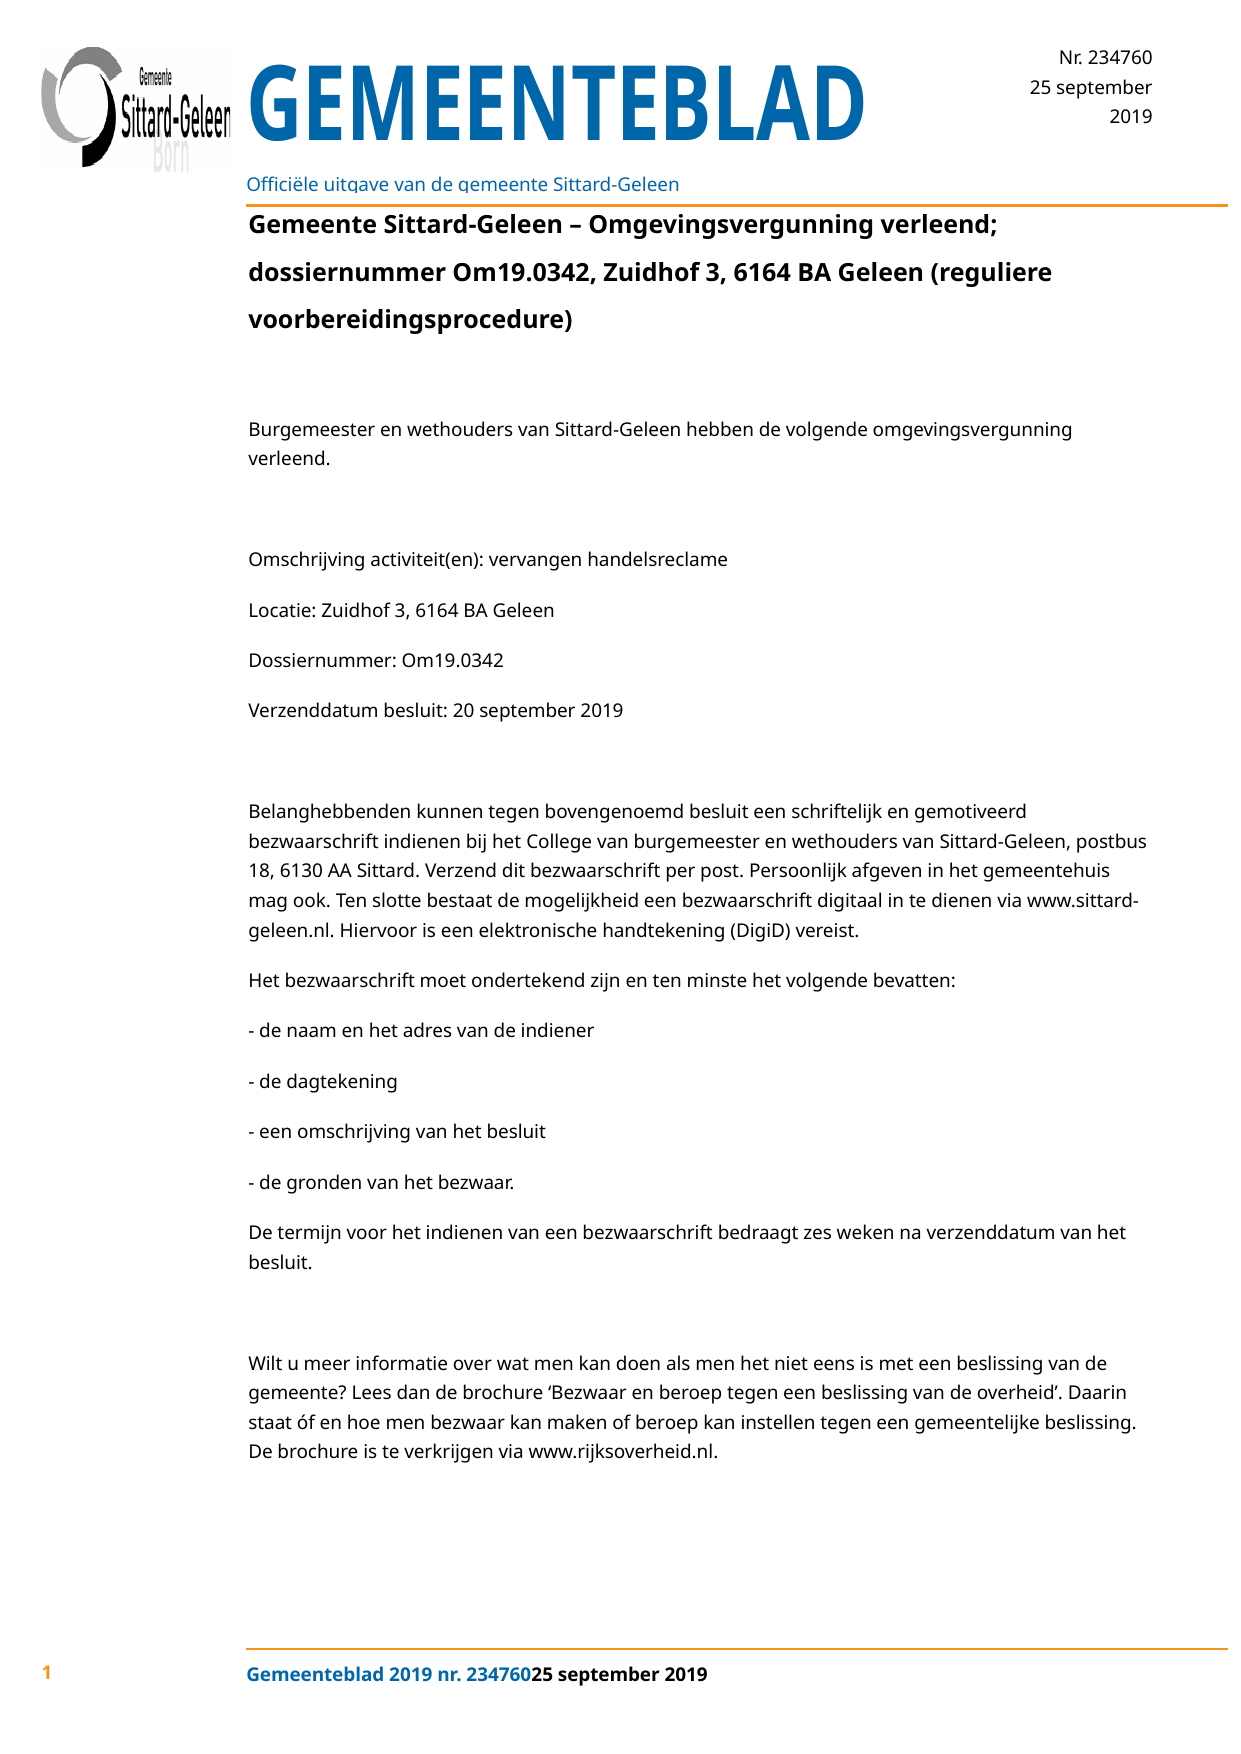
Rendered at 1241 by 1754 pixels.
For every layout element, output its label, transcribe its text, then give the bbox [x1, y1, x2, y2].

text Het bezwaarschrift moet ondertekend zijn en ten minste het volgende bevatten: [248, 967, 1152, 993]
text Belanghebbenden kunnen tegen bovengenoemd besluit een schriftelijk en gemotiveerd bezwaarschrift indienen bij het College van burgemeester en wethouders van Sittard-Geleen, postbus 18, 6130 AA Sittard. Verzend dit bezwaarschrift per post. Persoonlijk afgeven in het gemeentehuis mag ook. Ten slotte bestaat de mogelijkheid een bezwaarschrift digitaal in te dienen via www.sittard-geleen.nl. Hiervoor is een elektronische handtekening (DigiD) vereist. [248, 798, 1152, 942]
picture [41, 47, 231, 172]
text Burgemeester en wethouders van Sittard-Geleen hebben de volgende omgevingsvergunning verleend. [248, 416, 1152, 471]
text Dossiernummer: Om19.0342 [248, 647, 1152, 673]
text Wilt u meer informatie over wat men kan doen als men het niet eens is met een beslissing van de gemeente? Lees dan de brochure ‘Bezwaar en beroep tegen een beslissing van de overheid’. Daarin staat óf en hoe men bezwaar kan maken of beroep kan instellen tegen een gemeentelijke beslissing. De brochure is te verkrijgen via www.rijksoverheid.nl. [248, 1350, 1152, 1464]
text - de dagtekening [248, 1068, 1152, 1094]
text Verzenddatum besluit: 20 september 2019 [248, 698, 1152, 723]
text Omschrijving activiteit(en): vervangen handelsreclame [248, 546, 1152, 572]
text Gemeente Sittard-Geleen – Omgevingsvergunning verleend; dossiernummer Om19.0342, Zuidhof 3, 6164 BA Geleen (reguliere voorbereidingsprocedure) [248, 207, 1152, 336]
text - de gronden van het bezwaar. [248, 1169, 1152, 1194]
text - de naam en het adres van de indiener [248, 1018, 1152, 1043]
text Locatie: Zuidhof 3, 6164 BA Geleen [248, 597, 1152, 622]
text De termijn voor het indienen van een bezwaarschrift bedraagt zes weken na verzenddatum van het besluit. [248, 1219, 1152, 1274]
text - een omschrijving van het besluit [248, 1118, 1152, 1144]
